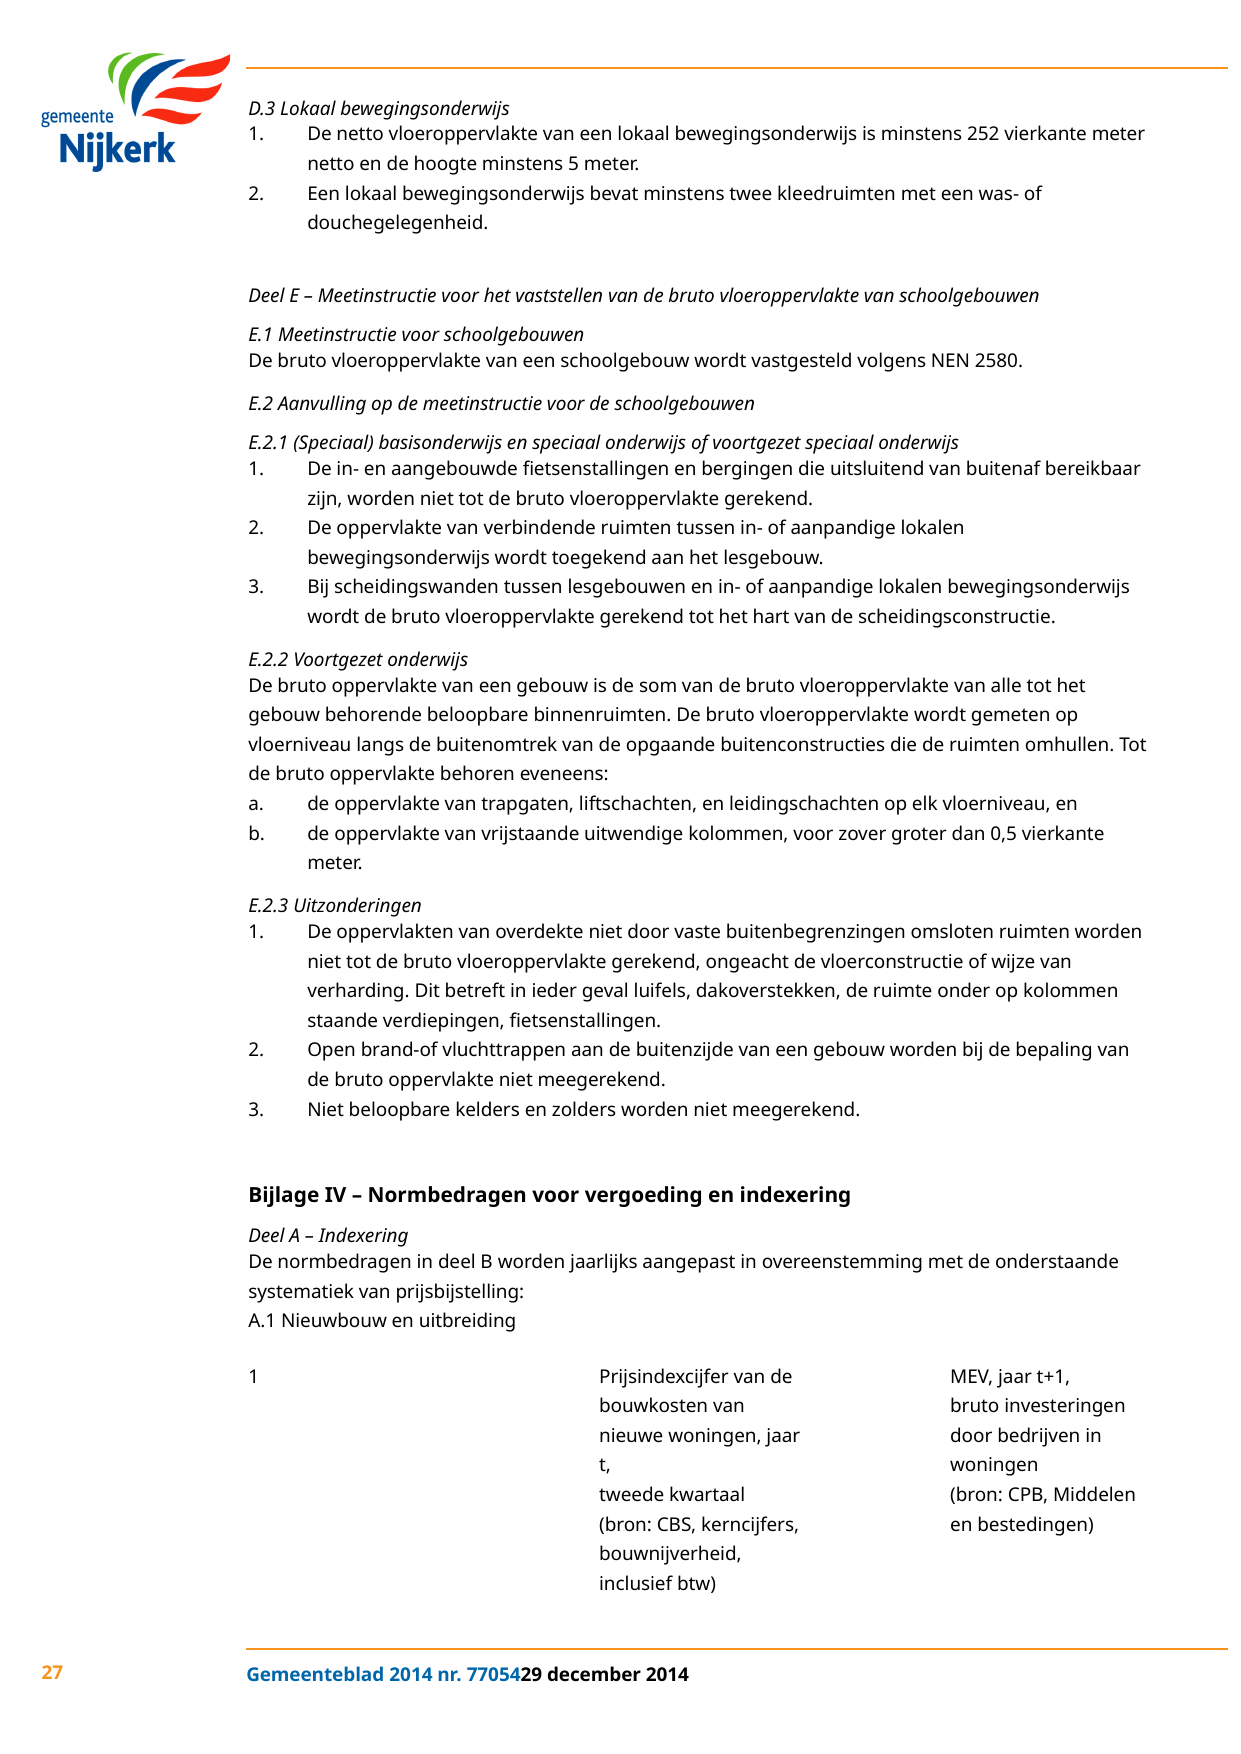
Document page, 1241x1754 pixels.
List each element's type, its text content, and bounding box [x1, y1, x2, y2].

list de oppervlakte van trapgaten, liftschachten, en leidingschachten op elk vloerniveau, en [248, 790, 1152, 816]
table_header [450, 1363, 599, 1596]
text E.2.2 Voortgezet onderwijs [248, 646, 1152, 672]
text Deel A – Indexering [248, 1223, 1152, 1248]
list Een lokaal bewegingsonderwijs bevat minstens twee kleedruimten met een was- of douchegelegenheid. [248, 180, 1152, 235]
list de oppervlakte van vrijstaande uitwendige kolommen, voor zover groter dan 0,5 vierkante meter. [248, 820, 1152, 875]
picture [41, 47, 231, 172]
table_header 1 [248, 1363, 449, 1596]
text A.1 Nieuwbouw en uitbreiding [248, 1307, 1152, 1333]
text E.1 Meetinstructie voor schoolgebouwen [248, 321, 1152, 347]
text Deel E – Meetinstructie voor het vaststellen van de bruto vloeroppervlakte van schoolgebouwen [248, 282, 1152, 308]
text E.2.1 (Speciaal) basisonderwijs en speciaal onderwijs of voortgezet speciaal onderwijs [248, 429, 1152, 455]
table_header MEV, jaar t+1, bruto investeringen door bedrijven in woningen (bron: CPB, Middelen en bestedingen) [950, 1363, 1152, 1596]
text De bruto vloeroppervlakte van een schoolgebouw wordt vastgesteld volgens NEN 2580. [248, 347, 1152, 373]
table_header [801, 1363, 950, 1596]
text De normbedragen in deel B worden jaarlijks aangepast in overeenstemming met de onderstaande systematiek van prijsbijstelling: [248, 1248, 1152, 1304]
text Bijlage IV – Normbedragen voor vergoeding en indexering [248, 1181, 1152, 1209]
list Bij scheidingswanden tussen lesgebouwen en in- of aanpandige lokalen bewegingsonderwijs wordt de bruto vloeroppervlakte gerekend tot het hart van de scheidingsconstructie. [248, 573, 1152, 629]
text E.2.3 Uitzonderingen [248, 892, 1152, 918]
list De netto vloeroppervlakte van een lokaal bewegingsonderwijs is minstens 252 vierkante meter netto en de hoogte minstens 5 meter. [248, 121, 1152, 176]
list Open brand-of vluchttrappen aan de buitenzijde van een gebouw worden bij de bepaling van de bruto oppervlakte niet meegerekend. [248, 1037, 1152, 1092]
text De bruto oppervlakte van een gebouw is de som van de bruto vloeroppervlakte van alle tot het gebouw behorende beloopbare binnenruimten. De bruto vloeroppervlakte wordt gemeten op vloerniveau langs de buitenomtrek van de opgaande buitenconstructies die de ruimten omhullen. Tot de bruto oppervlakte behoren eveneens: [248, 672, 1152, 786]
text D.3 Lokaal bewegingsonderwijs [248, 95, 1152, 121]
list De oppervlakte van verbindende ruimten tussen in- of aanpandige lokalen bewegingsonderwijs wordt toegekend aan het lesgebouw. [248, 514, 1152, 569]
list De oppervlakten van overdekte niet door vaste buitenbegrenzingen omsloten ruimten worden niet tot de bruto vloeroppervlakte gerekend, ongeacht de vloerconstructie of wijze van verharding. Dit betreft in ieder geval luifels, dakoverstekken, de ruimte onder op kolommen staande verdiepingen, fietsenstallingen. [248, 918, 1152, 1033]
table_header Prijsindexcijfer van de bouwkosten van nieuwe woningen, jaar t, tweede kwartaal (bron: CBS, kerncijfers, bouwnijverheid, inclusief btw) [599, 1363, 801, 1596]
list Niet beloopbare kelders en zolders worden niet meegerekend. [248, 1096, 1152, 1121]
text E.2 Aanvulling op de meetinstructie voor de schoolgebouwen [248, 390, 1152, 416]
list De in- en aangebouwde fietsenstallingen en bergingen die uitsluitend van buitenaf bereikbaar zijn, worden niet tot de bruto vloeroppervlakte gerekend. [248, 455, 1152, 510]
